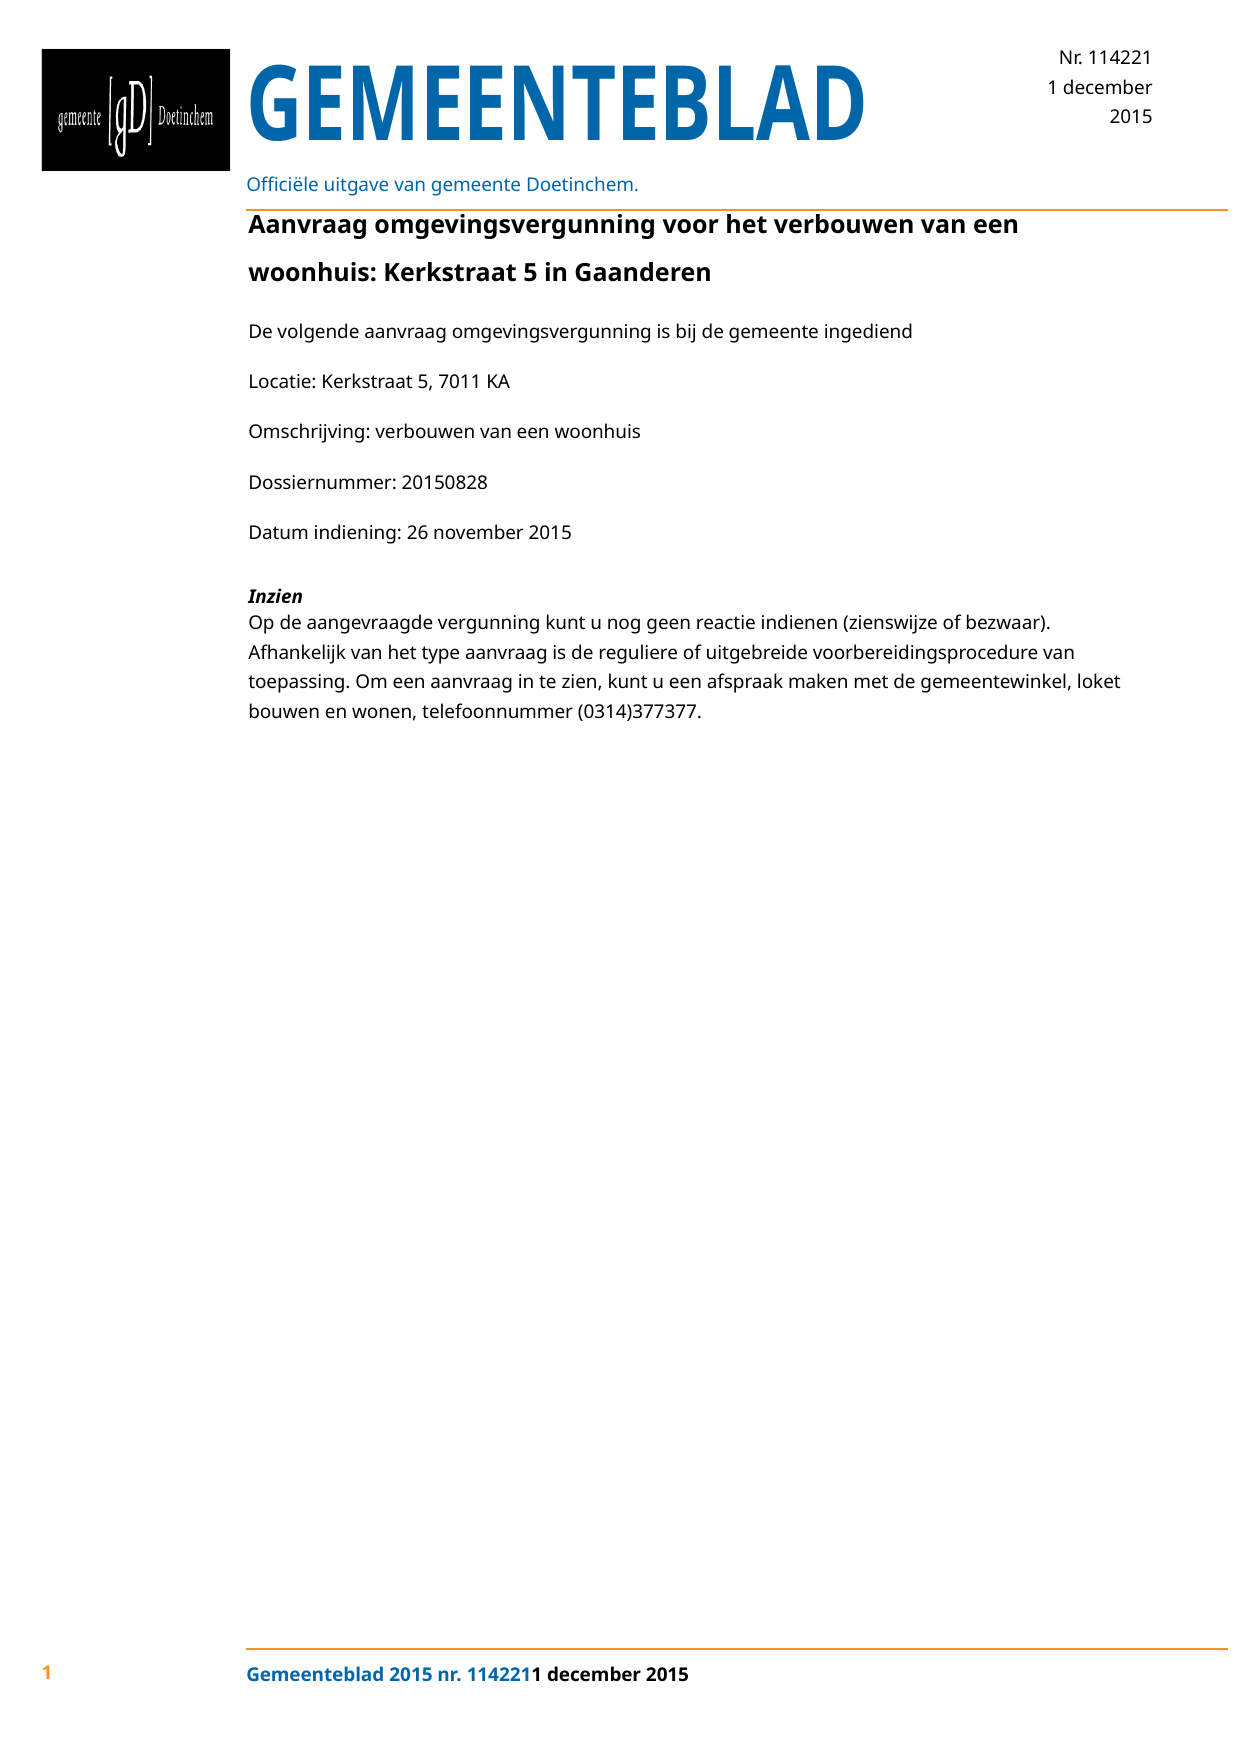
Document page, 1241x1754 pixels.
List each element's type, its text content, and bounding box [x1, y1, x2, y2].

picture [41, 47, 231, 172]
text Dossiernummer: 20150828 [248, 469, 1152, 495]
text Datum indiening: 26 november 2015 [248, 519, 1152, 545]
text Inzien [248, 583, 1152, 609]
text Aanvraag omgevingsvergunning voor het verbouwen van een woonhuis: Kerkstraat 5 in Gaanderen [248, 211, 1152, 288]
text Locatie: Kerkstraat 5, 7011 KA [248, 368, 1152, 394]
text Op de aangevraagde vergunning kunt u nog geen reactie indienen (zienswijze of bezwaar). Afhankelijk van het type aanvraag is de reguliere of uitgebreide voorbereidingsprocedure van toepassing. Om een aanvraag in te zien, kunt u een afspraak maken met de gemeentewinkel, loket bouwen en wonen, telefoonnummer (0314)377377. [248, 609, 1152, 724]
text De volgende aanvraag omgevingsvergunning is bij de gemeente ingediend [248, 318, 1152, 344]
text Omschrijving: verbouwen van een woonhuis [248, 419, 1152, 444]
